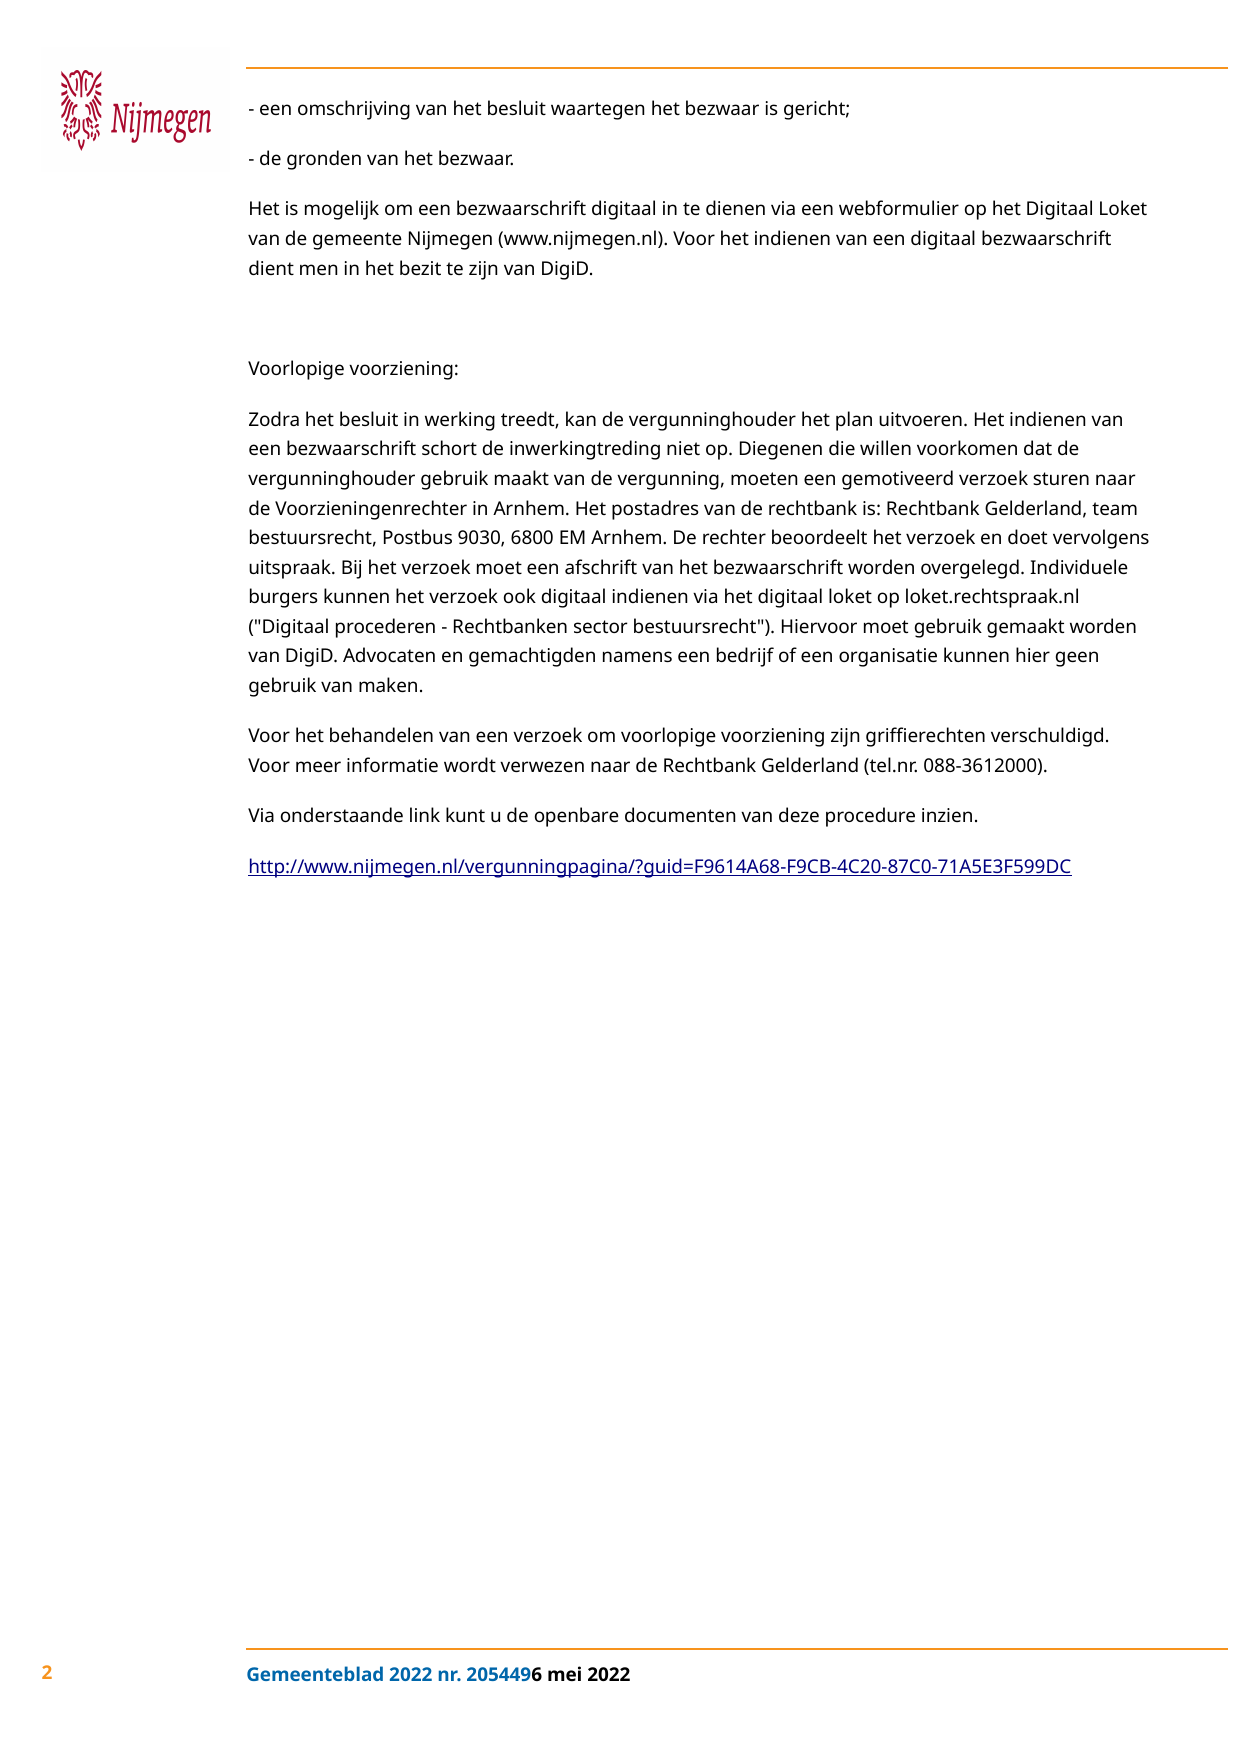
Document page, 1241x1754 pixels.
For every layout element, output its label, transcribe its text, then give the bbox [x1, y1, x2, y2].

picture [41, 47, 231, 172]
text http://www.nijmegen.nl/vergunningpagina/?guid=F9614A68-F9CB-4C20-87C0-71A5E3F599DC [248, 853, 1152, 879]
text - de gronden van het bezwaar. [248, 145, 1152, 171]
text Het is mogelijk om een bezwaarschrift digitaal in te dienen via een webformulier op het Digitaal Loket van de gemeente Nijmegen (www.nijmegen.nl). Voor het indienen van een digitaal bezwaarschrift dient men in het bezit te zijn van DigiD. [248, 196, 1152, 281]
text - een omschrijving van het besluit waartegen het bezwaar is gericht; [248, 95, 1152, 121]
text Via onderstaande link kunt u de openbare documenten van deze procedure inzien. [248, 803, 1152, 828]
text Zodra het besluit in werking treedt, kan de vergunninghouder het plan uitvoeren. Het indienen van een bezwaarschrift schort de inwerkingtreding niet op. Diegenen die willen voorkomen dat de vergunninghouder gebruik maakt van de vergunning, moeten een gemotiveerd verzoek sturen naar de Voorzieningenrechter in Arnhem. Het postadres van de rechtbank is: Rechtbank Gelderland, team bestuursrecht, Postbus 9030, 6800 EM Arnhem. De rechter beoordeelt het verzoek en doet vervolgens uitspraak. Bij het verzoek moet een afschrift van het bezwaarschrift worden overgelegd. Individuele burgers kunnen het verzoek ook digitaal indienen via het digitaal loket op loket.rechtspraak.nl ("Digitaal procederen - Rechtbanken sector bestuursrecht"). Hiervoor moet gebruik gemaakt worden van DigiD. Advocaten en gemachtigden namens een bedrijf of een organisatie kunnen hier geen gebruik van maken. [248, 406, 1152, 698]
text Voor het behandelen van een verzoek om voorlopige voorziening zijn griffierechten verschuldigd. Voor meer informatie wordt verwezen naar de Rechtbank Gelderland (tel.nr. 088-3612000). [248, 723, 1152, 778]
text Voorlopige voorziening: [248, 356, 1152, 381]
